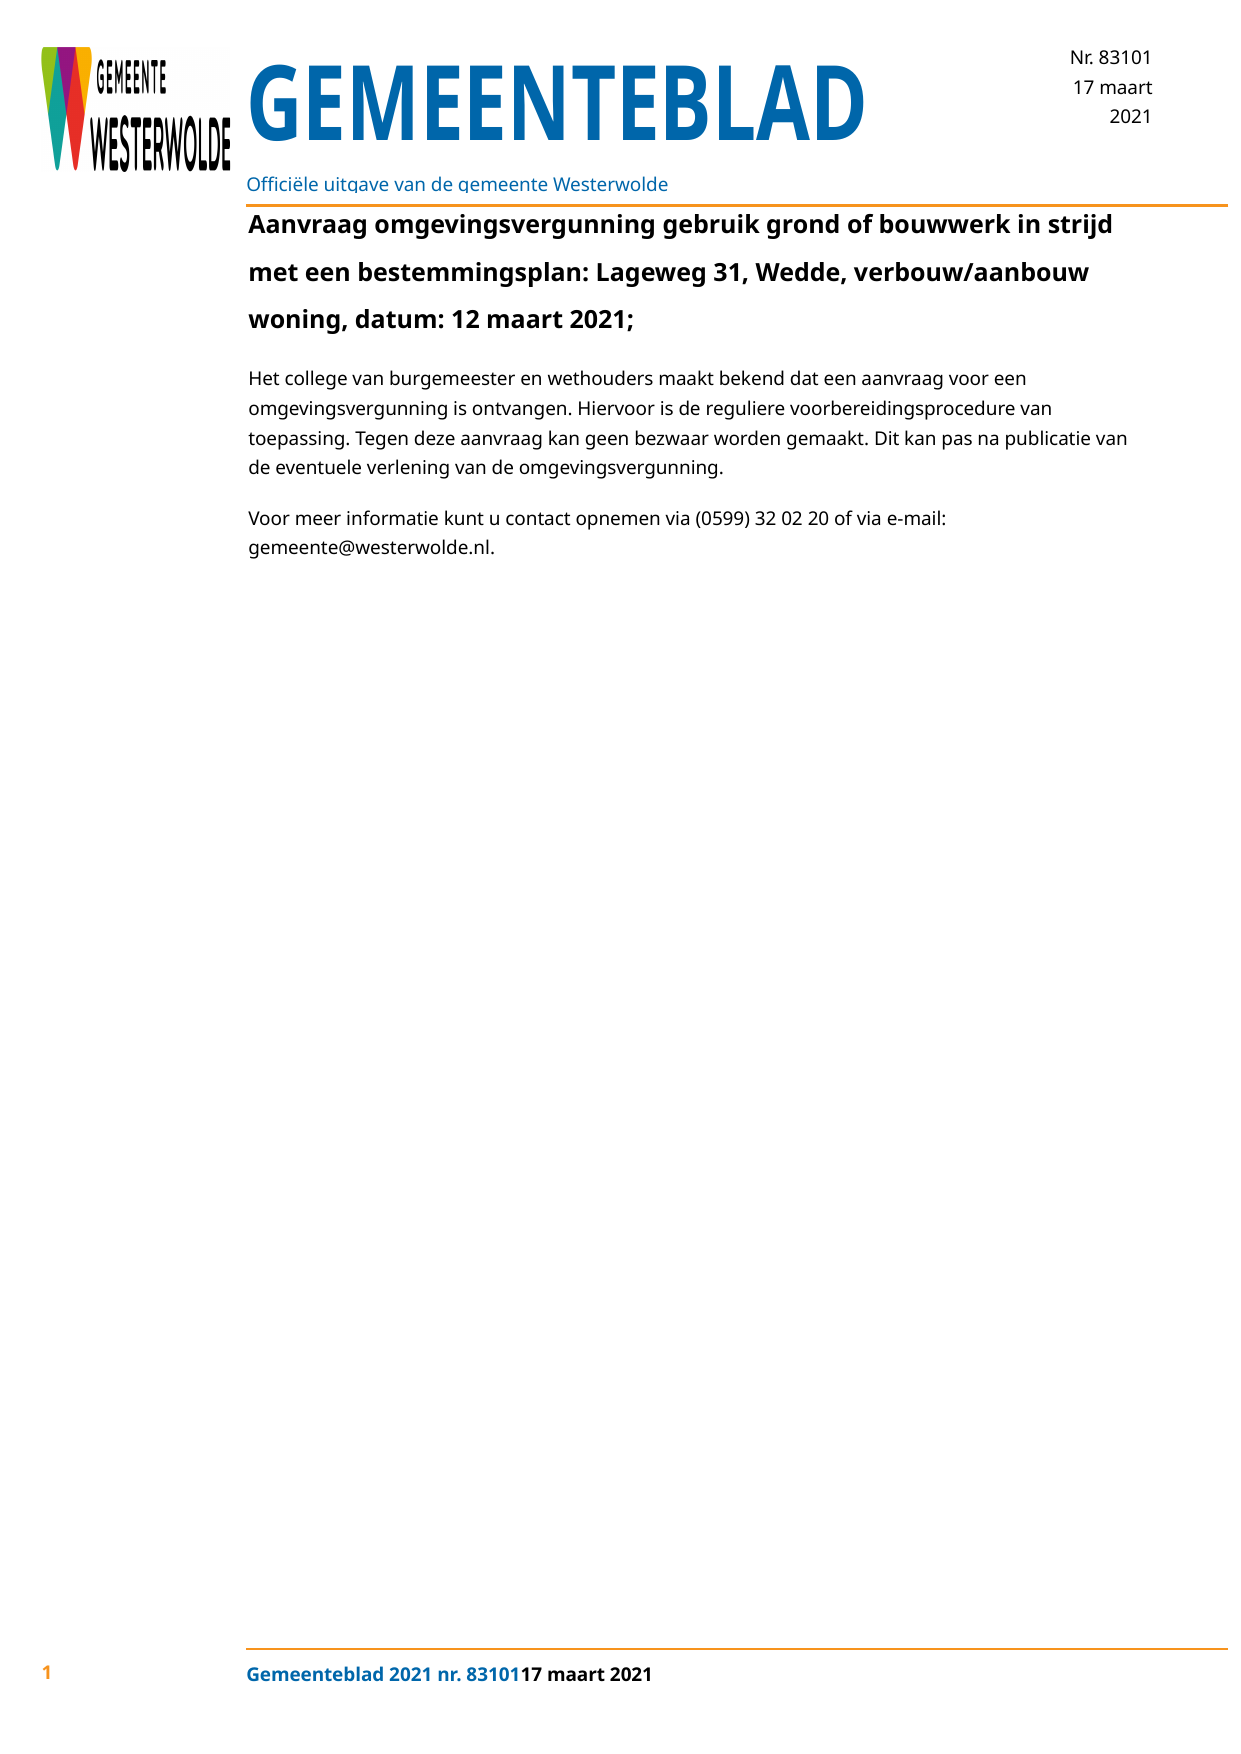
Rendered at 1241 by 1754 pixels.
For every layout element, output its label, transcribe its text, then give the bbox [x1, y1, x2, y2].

text Het college van burgemeester en wethouders maakt bekend dat een aanvraag voor een omgevingsvergunning is ontvangen. Hiervoor is de reguliere voorbereidingsprocedure van toepassing. Tegen deze aanvraag kan geen bezwaar worden gemaakt. Dit kan pas na publicatie van de eventuele verlening van de omgevingsvergunning. [248, 366, 1152, 480]
picture [41, 47, 231, 172]
text Voor meer informatie kunt u contact opnemen via (0599) 32 02 20 of via e-mail: gemeente@westerwolde.nl. [248, 505, 1152, 560]
text Aanvraag omgevingsvergunning gebruik grond of bouwwerk in strijd met een bestemmingsplan: Lageweg 31, Wedde, verbouw/aanbouw woning, datum: 12 maart 2021; [248, 207, 1152, 336]
